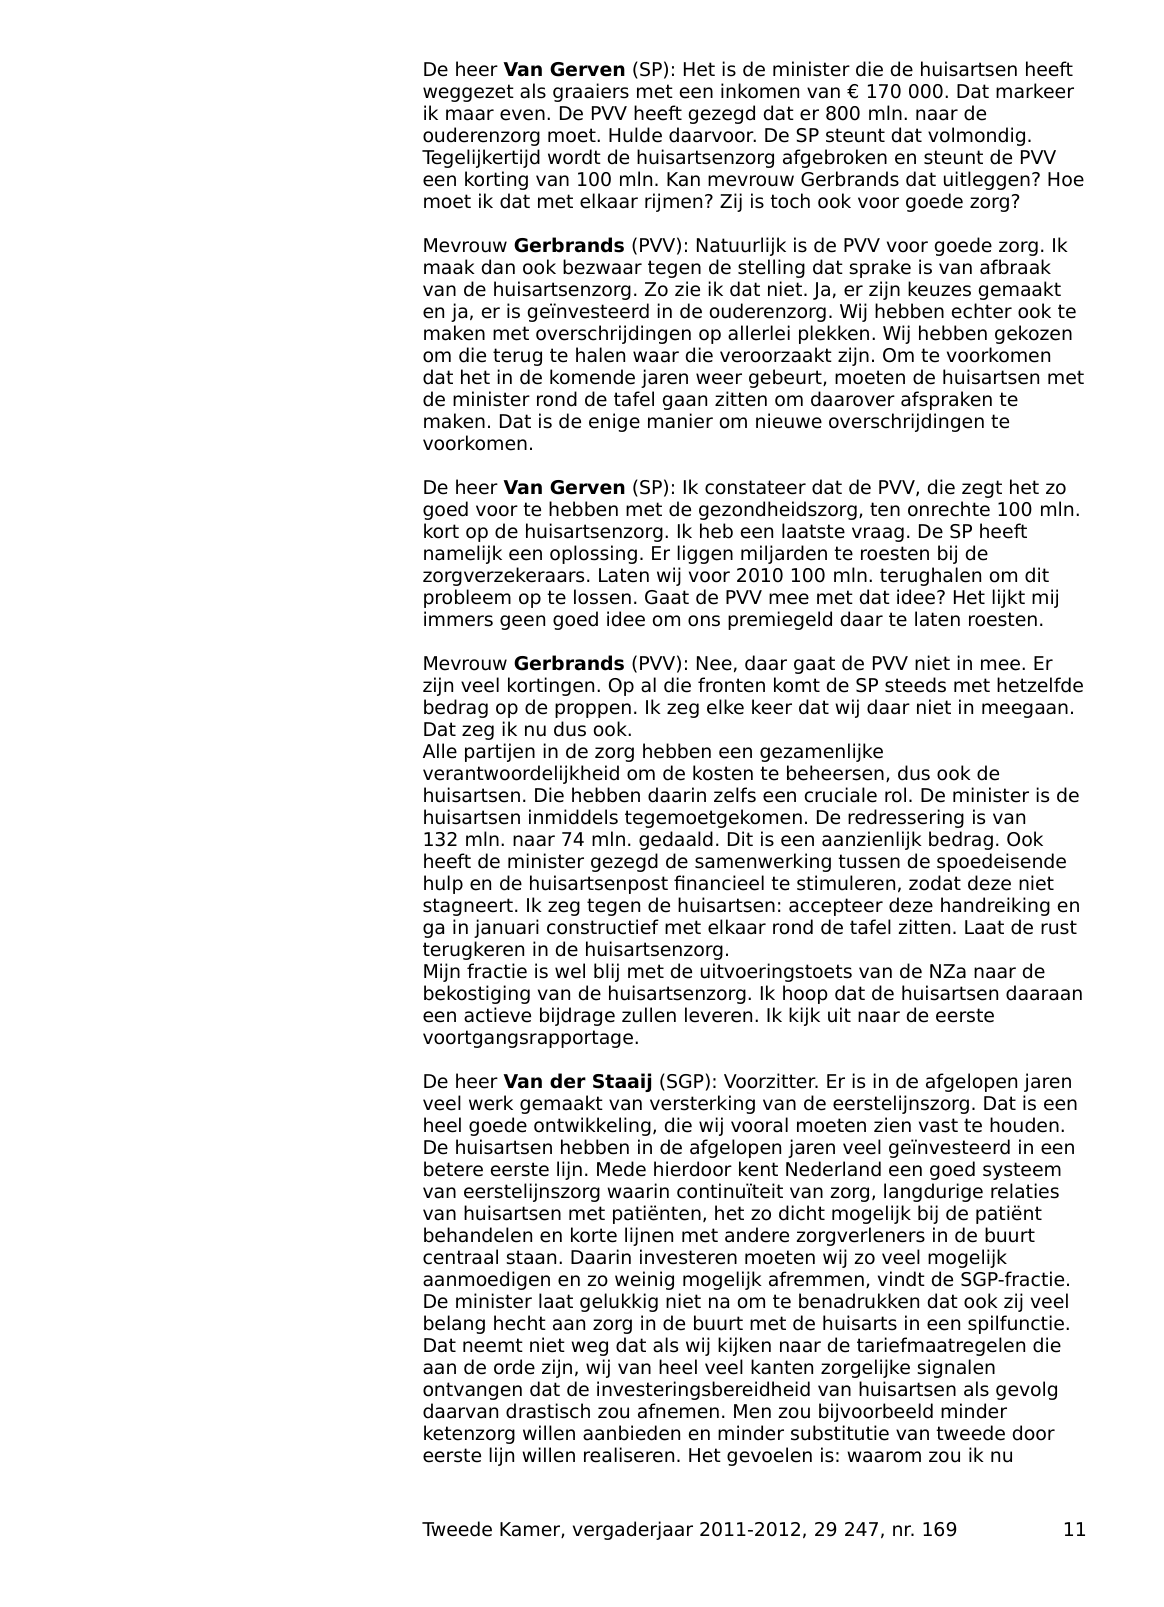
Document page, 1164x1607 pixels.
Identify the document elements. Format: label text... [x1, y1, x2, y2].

text Mevrouw Gerbrands (PVV): Nee, daar gaat de PVV niet in mee. Er zijn veel kortingen. Op al die fronten komt de SP steeds met hetzelfde bedrag op de proppen. Ik zeg elke keer dat wij daar niet in meegaan. Dat zeg ik nu dus ook. [422, 653, 1087, 741]
text Alle partijen in de zorg hebben een gezamenlijke verantwoordelijkheid om de kosten te beheersen, dus ook de huisartsen. Die hebben daarin zelfs een cruciale rol. De minister is de huisartsen inmiddels tegemoetgekomen. De redressering is van 132 mln. naar 74 mln. gedaald. Dit is een aanzienlijk bedrag. Ook heeft de minister gezegd de samenwerking tussen de spoedeisende hulp en de huisartsenpost financieel te stimuleren, zodat deze niet stagneert. Ik zeg tegen de huisartsen: accepteer deze handreiking en ga in januari constructief met elkaar rond de tafel zitten. Laat de rust terugkeren in de huisartsenzorg. [422, 741, 1087, 961]
text De minister laat gelukkig niet na om te benadrukken dat ook zij veel belang hecht aan zorg in de buurt met de huisarts in een spilfunctie. Dat neemt niet weg dat als wij kijken naar de tariefmaatregelen die aan de orde zijn, wij van heel veel kanten zorgelijke signalen ontvangen dat de investeringsbereidheid van huisartsen als gevolg daarvan drastisch zou afnemen. Men zou bijvoorbeeld minder ketenzorg willen aanbieden en minder substitutie van tweede door eerste lijn willen realiseren. Het gevoelen is: waarom zou ik nu [422, 1291, 1087, 1467]
text De heer Van der Staaij (SGP): Voorzitter. Er is in de afgelopen jaren veel werk gemaakt van versterking van de eerstelijnszorg. Dat is een heel goede ontwikkeling, die wij vooral moeten zien vast te houden. De huisartsen hebben in de afgelopen jaren veel geïnvesteerd in een betere eerste lijn. Mede hierdoor kent Nederland een goed systeem van eerstelijnszorg waarin continuïteit van zorg, langdurige relaties van huisartsen met patiënten, het zo dicht mogelijk bij de patiënt behandelen en korte lijnen met andere zorgverleners in de buurt centraal staan. Daarin investeren moeten wij zo veel mogelijk aanmoedigen en zo weinig mogelijk afremmen, vindt de SGP-fractie. [422, 1071, 1087, 1291]
text Mijn fractie is wel blij met de uitvoeringstoets van de NZa naar de bekostiging van de huisartsenzorg. Ik hoop dat de huisartsen daaraan een actieve bijdrage zullen leveren. Ik kijk uit naar de eerste voortgangsrapportage. [422, 961, 1087, 1049]
text De heer Van Gerven (SP): Ik constateer dat de PVV, die zegt het zo goed voor te hebben met de gezondheidszorg, ten onrechte 100 mln. kort op de huisartsenzorg. Ik heb een laatste vraag. De SP heeft namelijk een oplossing. Er liggen miljarden te roesten bij de zorgverzekeraars. Laten wij voor 2010 100 mln. terughalen om dit probleem op te lossen. Gaat de PVV mee met dat idee? Het lijkt mij immers geen goed idee om ons premiegeld daar te laten roesten. [422, 477, 1087, 631]
text De heer Van Gerven (SP): Het is de minister die de huisartsen heeft weggezet als graaiers met een inkomen van € 170 000. Dat markeer ik maar even. De PVV heeft gezegd dat er 800 mln. naar de ouderenzorg moet. Hulde daarvoor. De SP steunt dat volmondig. Tegelijkertijd wordt de huisartsenzorg afgebroken en steunt de PVV een korting van 100 mln. Kan mevrouw Gerbrands dat uitleggen? Hoe moet ik dat met elkaar rijmen? Zij is toch ook voor goede zorg? [422, 59, 1087, 213]
text Mevrouw Gerbrands (PVV): Natuurlijk is de PVV voor goede zorg. Ik maak dan ook bezwaar tegen de stelling dat sprake is van afbraak van de huisartsenzorg. Zo zie ik dat niet. Ja, er zijn keuzes gemaakt en ja, er is geïnvesteerd in de ouderenzorg. Wij hebben echter ook te maken met overschrijdingen op allerlei plekken. Wij hebben gekozen om die terug te halen waar die veroorzaakt zijn. Om te voorkomen dat het in de komende jaren weer gebeurt, moeten de huisartsen met de minister rond de tafel gaan zitten om daarover afspraken te maken. Dat is de enige manier om nieuwe overschrijdingen te voorkomen. [422, 235, 1087, 455]
